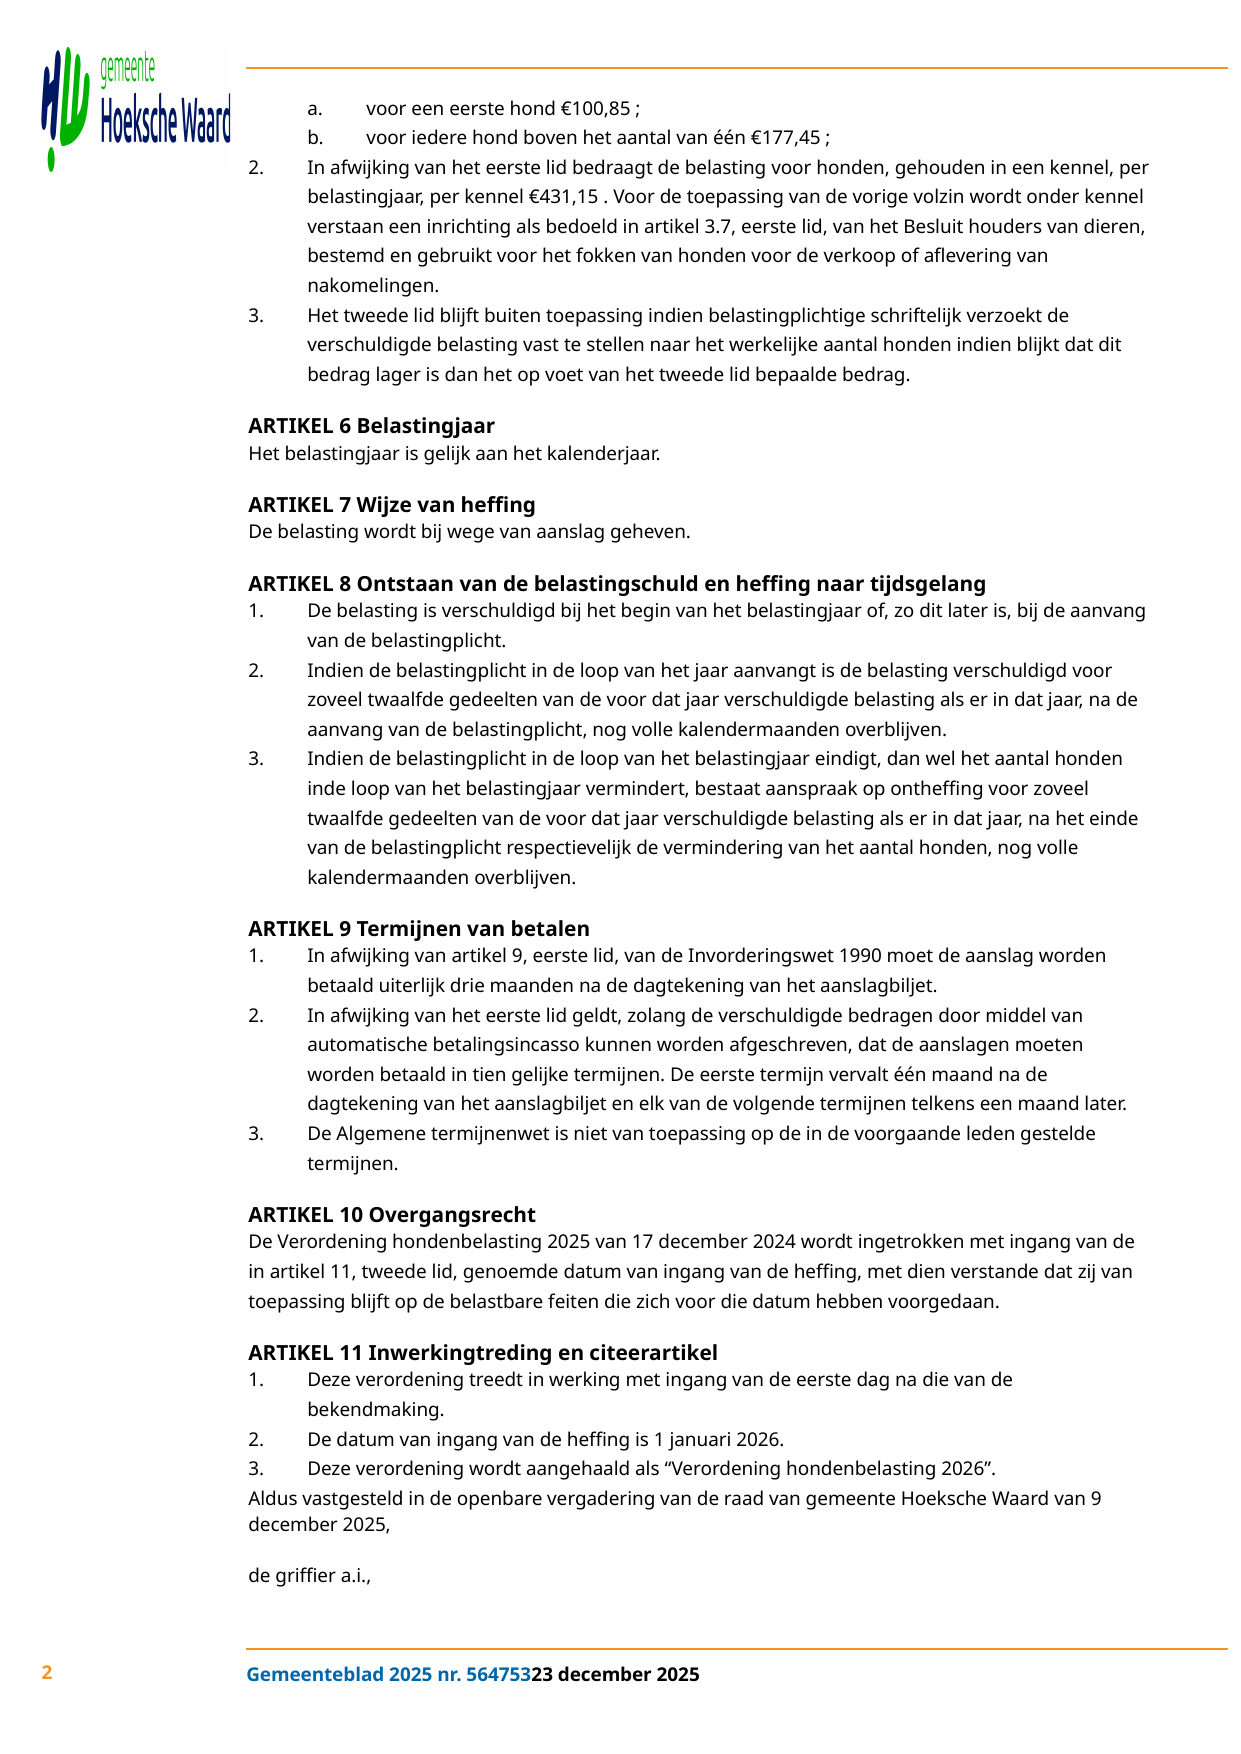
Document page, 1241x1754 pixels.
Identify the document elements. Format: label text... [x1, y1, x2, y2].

list De Algemene termijnenwet is niet van toepassing op de in de voorgaande leden gestelde termijnen. [248, 1120, 1152, 1176]
list In afwijking van artikel 9, eerste lid, van de Invorderingswet 1990 moet de aanslag worden betaald uiterlijk drie maanden na de dagtekening van het aanslagbiljet. [248, 943, 1152, 998]
text ARTIKEL 7 Wijze van heffing [248, 490, 1152, 519]
list In afwijking van het eerste lid bedraagt de belasting voor honden, gehouden in een kennel, per belastingjaar, per kennel €431,15 . Voor de toepassing van de vorige volzin wordt onder kennel verstaan een inrichting als bedoeld in artikel 3.7, eerste lid, van het Besluit houders van dieren, bestemd en gebruikt voor het fokken van honden voor de verkoop of aflevering van nakomelingen. [248, 154, 1152, 298]
text ARTIKEL 8 Ontstaan van de belastingschuld en heffing naar tijdsgelang [248, 569, 1152, 598]
list Deze verordening wordt aangehaald als “Verordening hondenbelasting 2026”. [248, 1455, 1152, 1481]
text ARTIKEL 10 Overgangsrecht [248, 1200, 1152, 1229]
picture [41, 47, 231, 172]
list In afwijking van het eerste lid geldt, zolang de verschuldigde bedragen door middel van automatische betalingsincasso kunnen worden afgeschreven, dat de aanslagen moeten worden betaald in tien gelijke termijnen. De eerste termijn vervalt één maand na de dagtekening van het aanslagbiljet en elk van de volgende termijnen telkens een maand later. [248, 1002, 1152, 1116]
text de griffier a.i., [248, 1562, 1152, 1588]
text ARTIKEL 9 Termijnen van betalen [248, 914, 1152, 943]
text De Verordening hondenbelasting 2025 van 17 december 2024 wordt ingetrokken met ingang van de in artikel 11, tweede lid, genoemde datum van ingang van de heffing, met dien verstande dat zij van toepassing blijft op de belastbare feiten die zich voor die datum hebben voorgedaan. [248, 1229, 1152, 1313]
text De belasting wordt bij wege van aanslag geheven. [248, 519, 1152, 544]
list Deze verordening treedt in werking met ingang van de eerste dag na die van de bekendmaking. [248, 1367, 1152, 1422]
list voor een eerste hond €100,85 ; [307, 95, 1152, 121]
list De datum van ingang van de heffing is 1 januari 2026. [248, 1426, 1152, 1452]
text ARTIKEL 6 Belastingjaar [248, 411, 1152, 440]
text Aldus vastgesteld in de openbare vergadering van de raad van gemeente Hoeksche Waard van 9 december 2025, [248, 1485, 1152, 1536]
list voor iedere hond boven het aantal van één €177,45 ; [307, 124, 1152, 150]
list De belasting is verschuldigd bij het begin van het belastingjaar of, zo dit later is, bij de aanvang van de belastingplicht. [248, 598, 1152, 653]
list Het tweede lid blijft buiten toepassing indien belastingplichtige schriftelijk verzoekt de verschuldigde belasting vast te stellen naar het werkelijke aantal honden indien blijkt dat dit bedrag lager is dan het op voet van het tweede lid bepaalde bedrag. [248, 302, 1152, 387]
list Indien de belastingplicht in de loop van het jaar aanvangt is de belasting verschuldigd voor zoveel twaalfde gedeelten van de voor dat jaar verschuldigde belasting als er in dat jaar, na de aanvang van de belastingplicht, nog volle kalendermaanden overblijven. [248, 657, 1152, 742]
text ARTIKEL 11 Inwerkingtreding en citeerartikel [248, 1338, 1152, 1367]
text Het belastingjaar is gelijk aan het kalenderjaar. [248, 440, 1152, 466]
list Indien de belastingplicht in de loop van het belastingjaar eindigt, dan wel het aantal honden inde loop van het belastingjaar vermindert, bestaat aanspraak op ontheffing voor zoveel twaalfde gedeelten van de voor dat jaar verschuldigde belasting als er in dat jaar, na het einde van de belastingplicht respectievelijk de vermindering van het aantal honden, nog volle kalendermaanden overblijven. [248, 746, 1152, 889]
